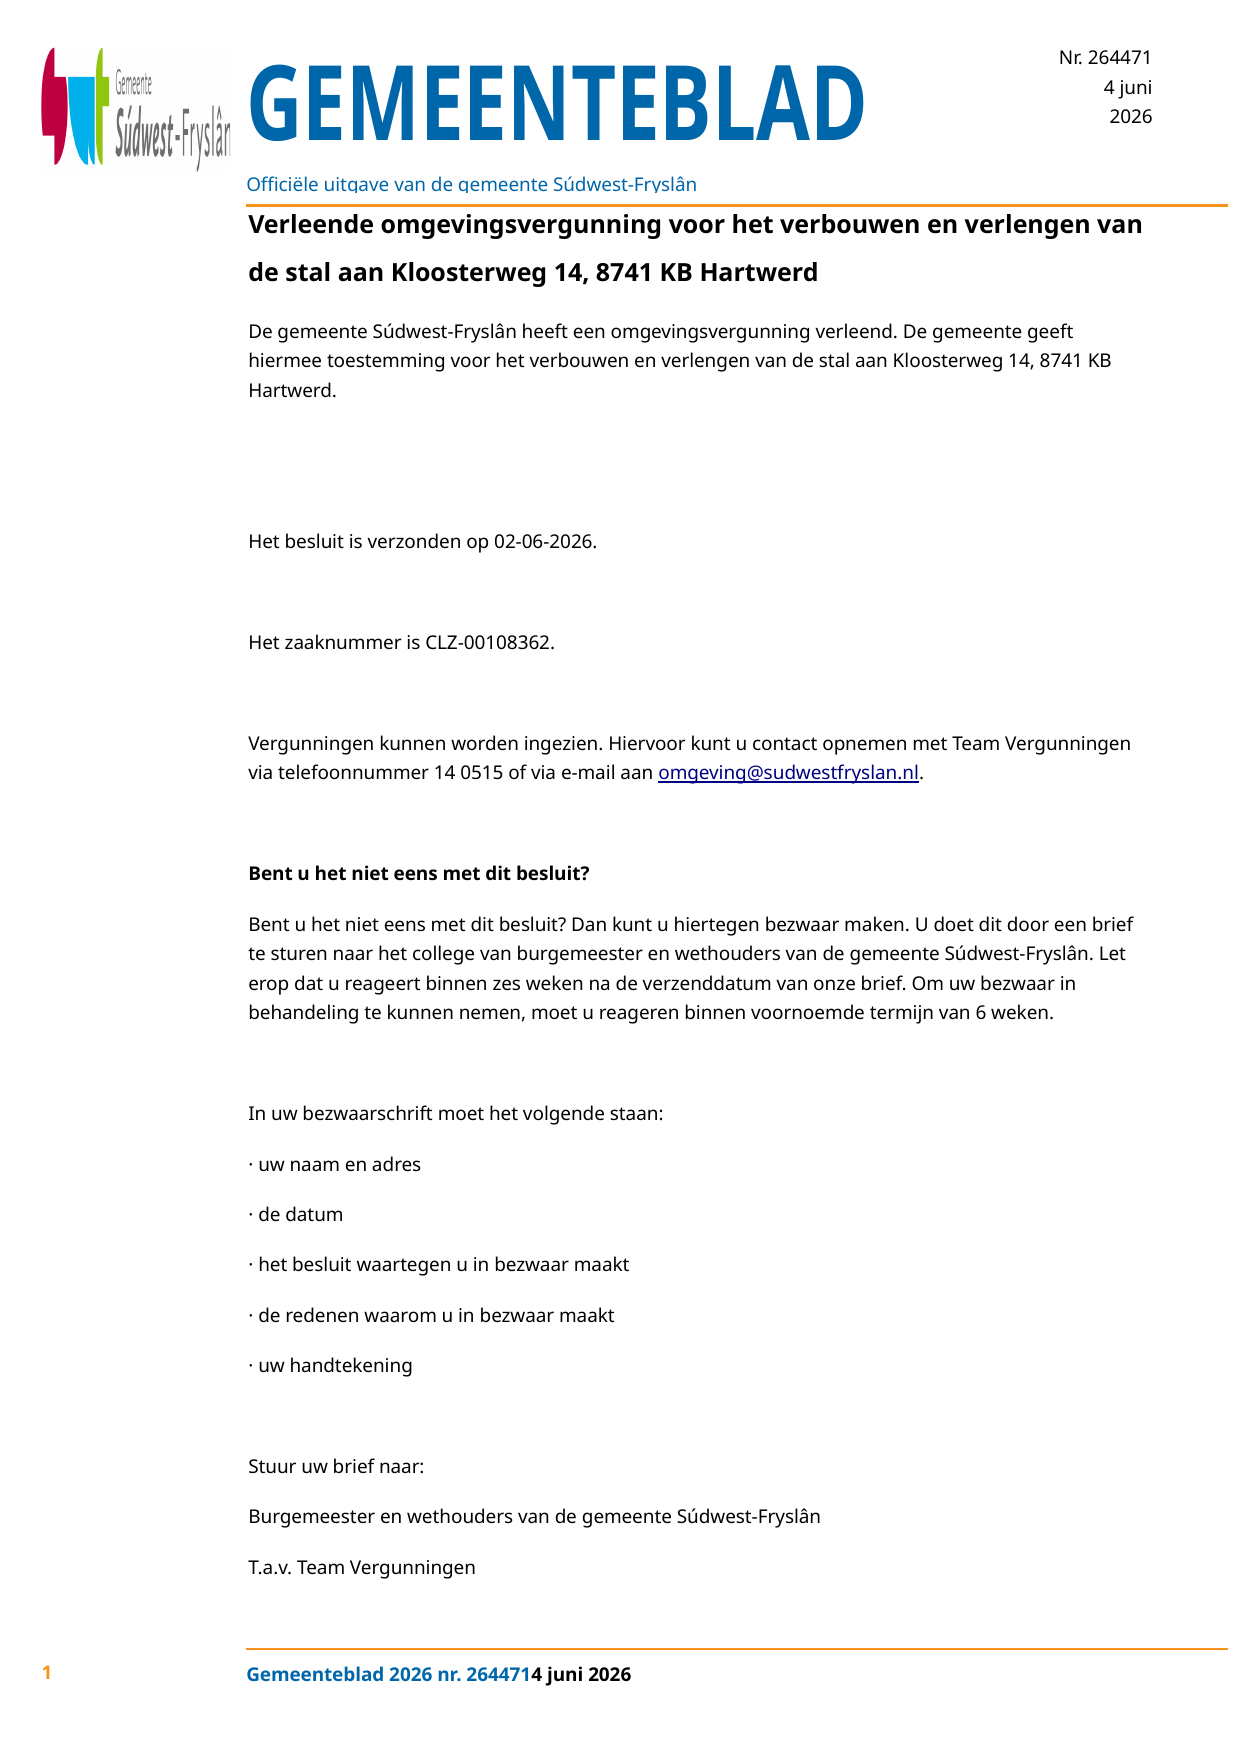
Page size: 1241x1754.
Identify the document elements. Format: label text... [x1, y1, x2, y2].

text Stuur uw brief naar: [248, 1453, 1152, 1479]
text In uw bezwaarschrift moet het volgende staan: [248, 1100, 1152, 1126]
text T.a.v. Team Vergunningen [248, 1554, 1152, 1580]
text Verleende omgevingsvergunning voor het verbouwen en verlengen van de stal aan Kloosterweg 14, 8741 KB Hartwerd [248, 207, 1152, 288]
text · de datum [248, 1201, 1152, 1227]
text Het besluit is verzonden op 02-06-2026. [248, 528, 1152, 554]
text Bent u het niet eens met dit besluit? [248, 860, 1152, 886]
text De gemeente Súdwest-Fryslân heeft een omgevingsvergunning verleend. De gemeente geeft hiermee toestemming voor het verbouwen en verlengen van de stal aan Kloosterweg 14, 8741 KB Hartwerd. [248, 318, 1152, 403]
text Burgemeester en wethouders van de gemeente Súdwest-Fryslân [248, 1504, 1152, 1529]
text · het besluit waartegen u in bezwaar maakt [248, 1252, 1152, 1277]
text · uw naam en adres [248, 1151, 1152, 1177]
text Vergunningen kunnen worden ingezien. Hiervoor kunt u contact opnemen met Team Vergunningen via telefoonnummer 14 0515 of via e-mail aan omgeving@sudwestfryslan.nl. [248, 730, 1152, 785]
picture [41, 47, 231, 172]
text Bent u het niet eens met dit besluit? Dan kunt u hiertegen bezwaar maken. U doet dit door een brief te sturen naar het college van burgemeester en wethouders van de gemeente Súdwest-Fryslân. Let erop dat u reageert binnen zes weken na de verzenddatum van onze brief. Om uw bezwaar in behandeling te kunnen nemen, moet u reageren binnen voornoemde termijn van 6 weken. [248, 911, 1152, 1025]
text · de redenen waarom u in bezwaar maakt [248, 1302, 1152, 1328]
text Het zaaknummer is CLZ-00108362. [248, 629, 1152, 655]
text · uw handtekening [248, 1352, 1152, 1378]
